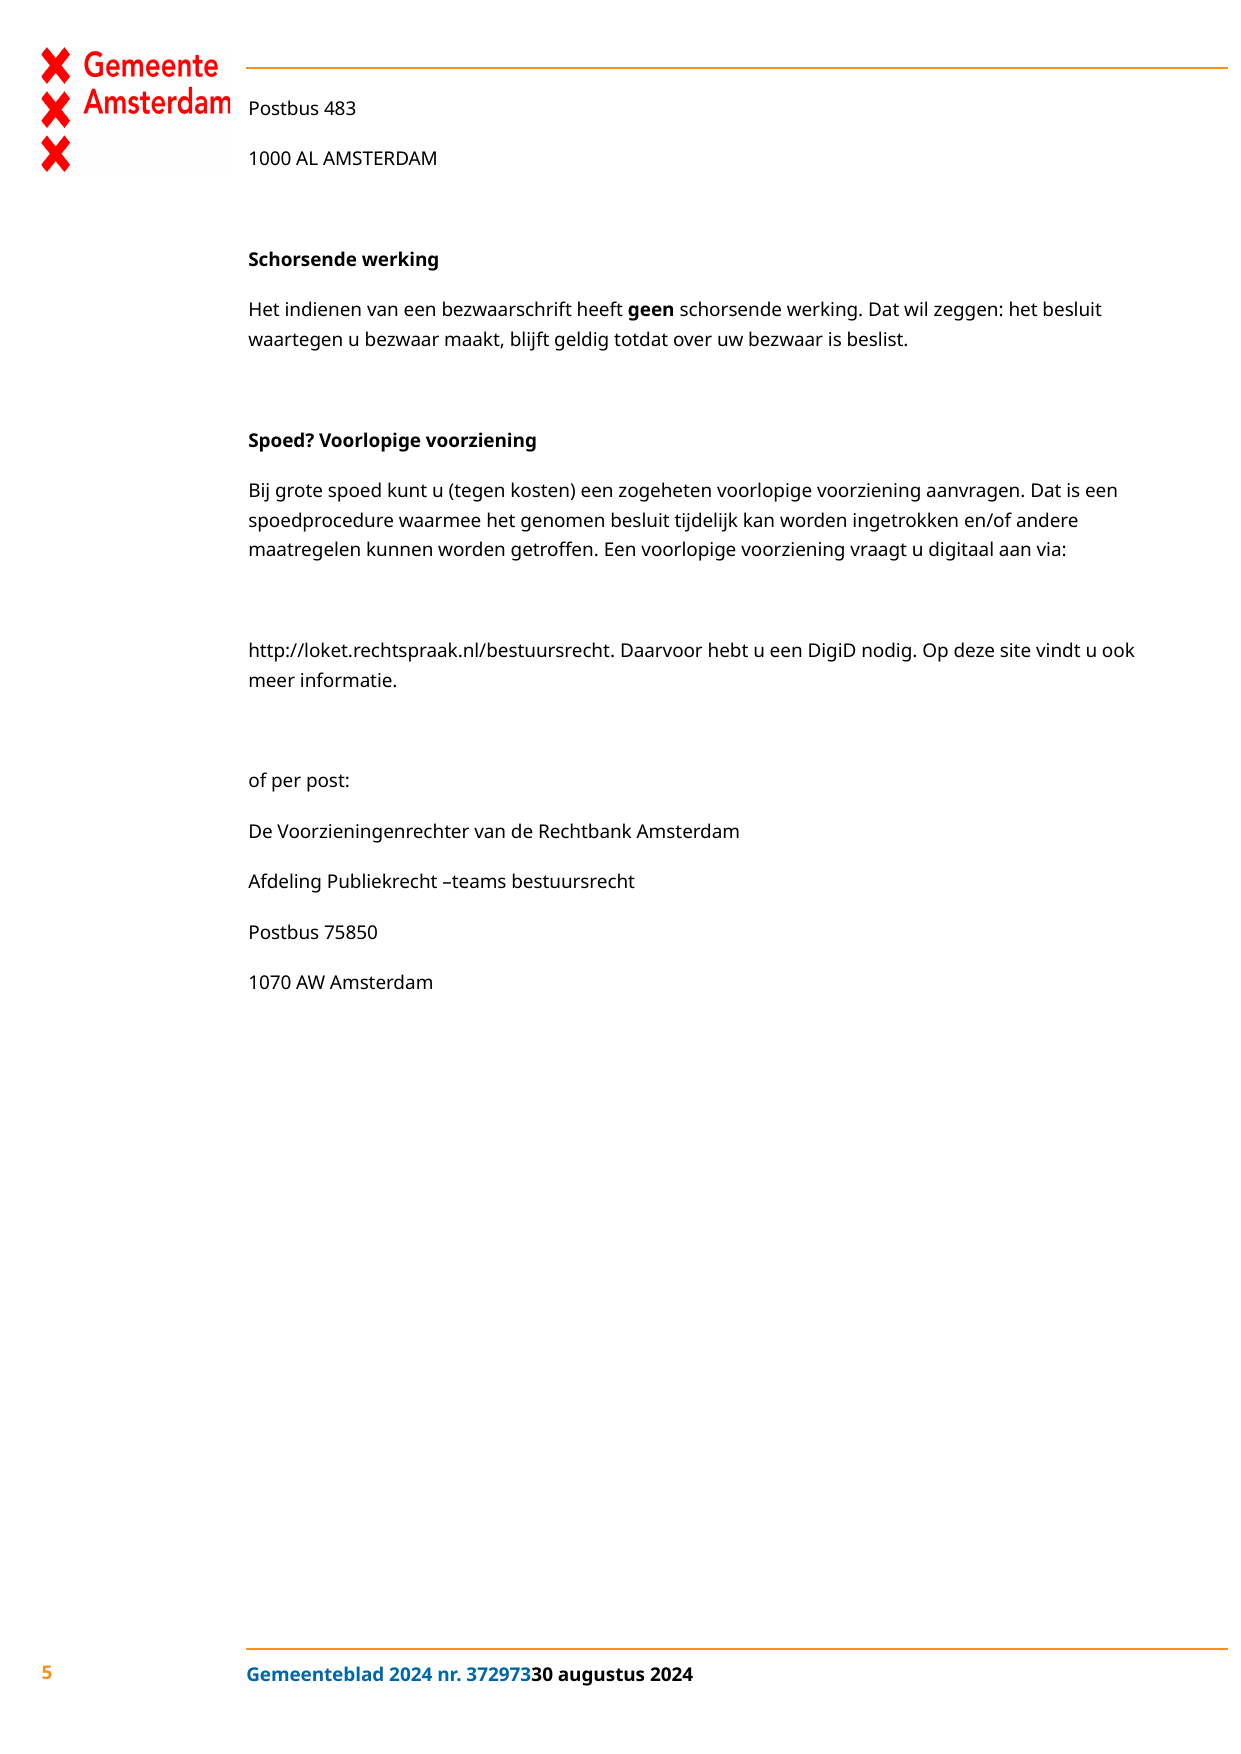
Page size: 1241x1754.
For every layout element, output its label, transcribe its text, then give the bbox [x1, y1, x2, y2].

text Afdeling Publiekrecht –teams bestuursrecht [248, 868, 1152, 894]
text 1070 AW Amsterdam [248, 969, 1152, 995]
text Het indienen van een bezwaarschrift heeft geen schorsende werking. Dat wil zeggen: het besluit waartegen u bezwaar maakt, blijft geldig totdat over uw bezwaar is beslist. [248, 296, 1152, 352]
text Bij grote spoed kunt u (tegen kosten) een zogeheten voorlopige voorziening aanvragen. Dat is een spoedprocedure waarmee het genomen besluit tijdelijk kan worden ingetrokken en/of andere maatregelen kunnen worden getroffen. Een voorlopige voorziening vraagt u digitaal aan via: [248, 477, 1152, 562]
text De Voorzieningenrechter van de Rechtbank Amsterdam [248, 818, 1152, 844]
text Postbus 75850 [248, 919, 1152, 945]
text http://loket.rechtspraak.nl/bestuursrecht. Daarvoor hebt u een DigiD nodig. Op deze site vindt u ook meer informatie. [248, 637, 1152, 693]
picture [41, 47, 231, 172]
text Schorsende werking [248, 246, 1152, 272]
text Spoed? Voorlopige voorziening [248, 427, 1152, 453]
text Postbus 483 [248, 95, 1152, 121]
text 1000 AL AMSTERDAM [248, 145, 1152, 171]
text of per post: [248, 768, 1152, 793]
